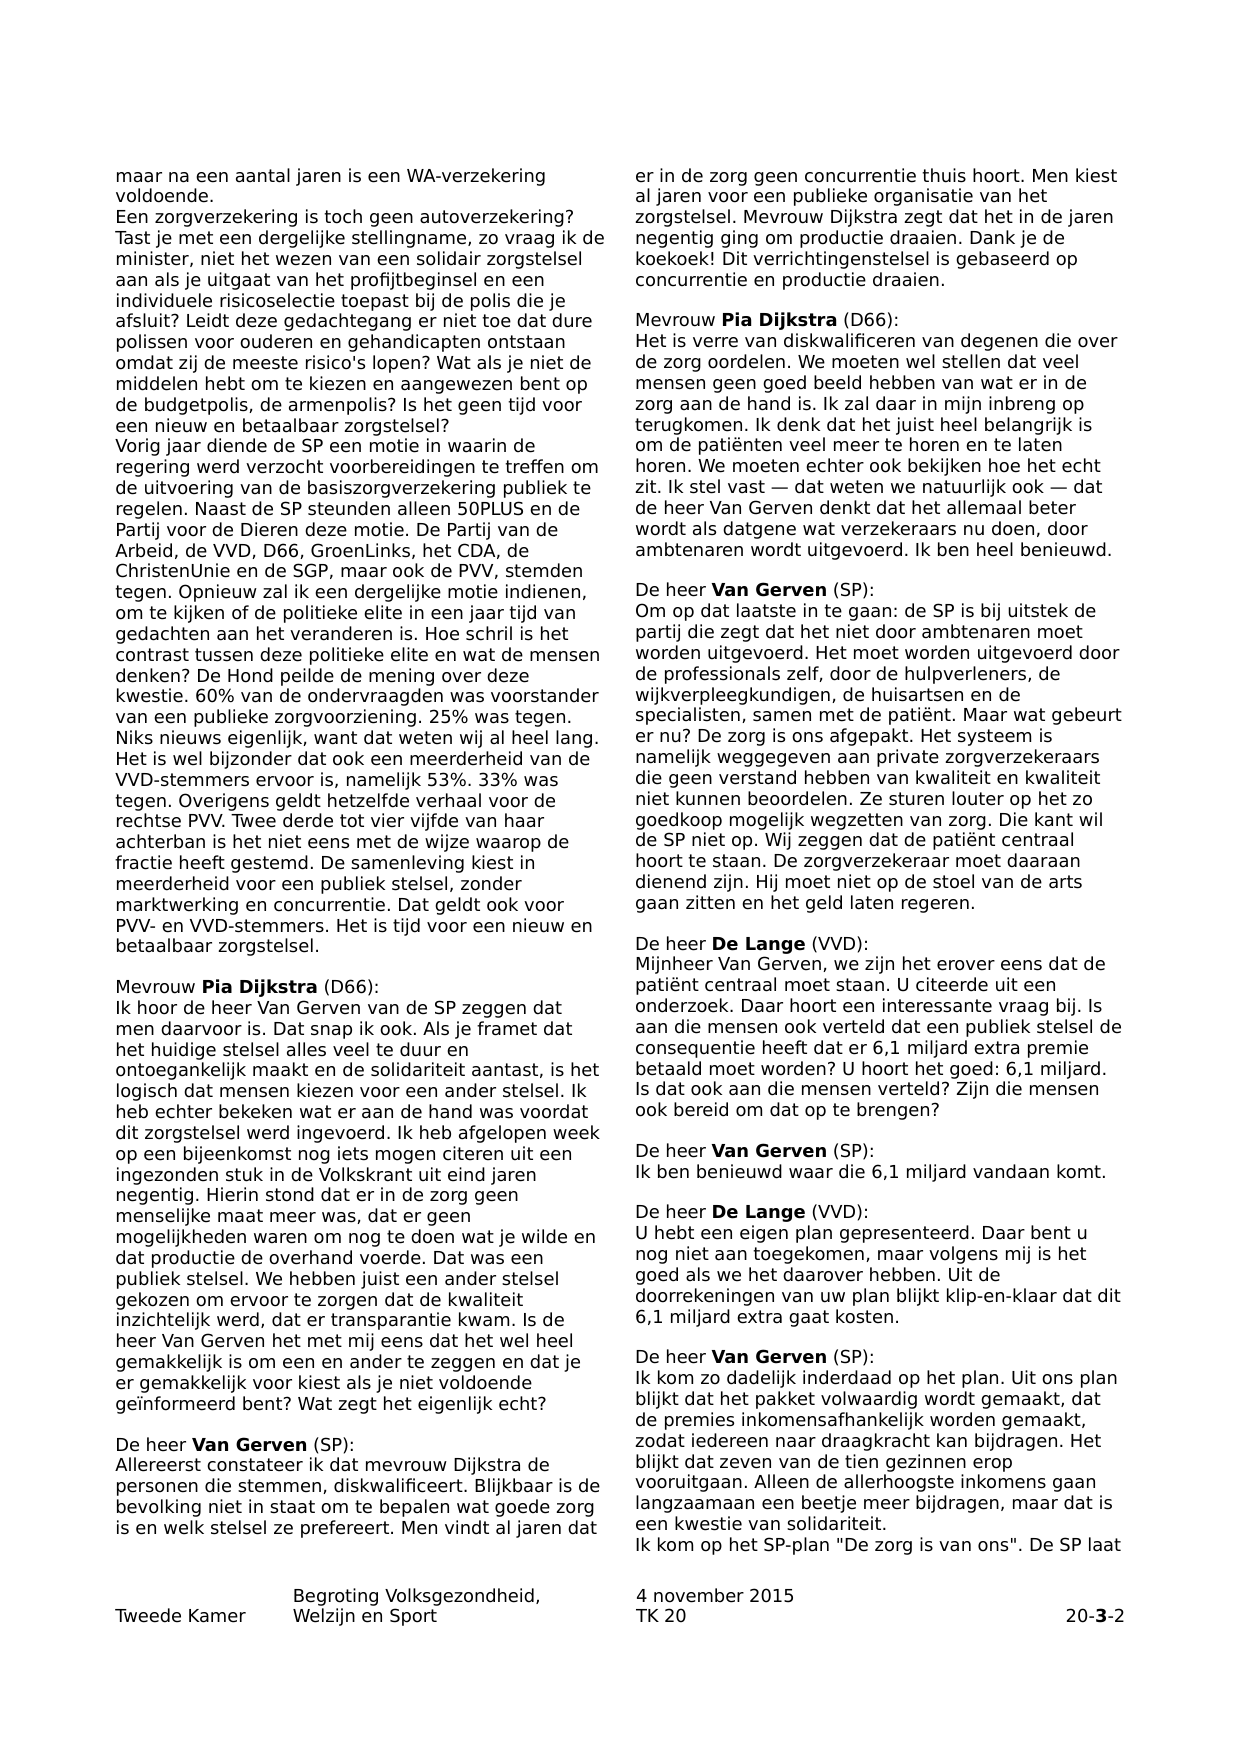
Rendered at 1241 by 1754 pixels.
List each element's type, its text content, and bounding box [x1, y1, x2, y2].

text De heer De Lange (VVD): [635, 933, 1125, 954]
text Mevrouw Pia Dijkstra (D66): [115, 977, 605, 998]
text U hebt een eigen plan gepresenteerd. Daar bent u nog niet aan toegekomen, maar volgens mij is het goed als we het daarover hebben. Uit de doorrekeningen van uw plan blijkt klip-en-klaar dat dit 6,1 miljard extra gaat kosten. [635, 1223, 1125, 1327]
text Ik kom op het SP-plan "De zorg is van ons". De SP laat [635, 1535, 1125, 1556]
text Mevrouw Pia Dijkstra (D66): [635, 310, 1125, 331]
text Ik kom zo dadelijk inderdaad op het plan. Uit ons plan blijkt dat het pakket volwaardig wordt gemaakt, dat de premies inkomensafhankelijk worden gemaakt, zodat iedereen naar draagkracht kan bijdragen. Het blijkt dat zeven van de tien gezinnen erop vooruitgaan. Alleen de allerhoogste inkomens gaan langzaamaan een beetje meer bijdragen, maar dat is een kwestie van solidariteit. [635, 1368, 1125, 1535]
text Ik ben benieuwd waar die 6,1 miljard vandaan komt. [635, 1162, 1125, 1182]
text er in de zorg geen concurrentie thuis hoort. Men kiest al jaren voor een publieke organisatie van het zorgstelsel. Mevrouw Dijkstra zegt dat het in de jaren negentig ging om productie draaien. Dank je de koekoek! Dit verrichtingenstelsel is gebaseerd op concurrentie en productie draaien. [635, 165, 1125, 290]
text De heer Van Gerven (SP): [635, 1347, 1125, 1368]
text Om op dat laatste in te gaan: de SP is bij uitstek de partij die zegt dat het niet door ambtenaren moet worden uitgevoerd. Het moet worden uitgevoerd door de professionals zelf, door de hulpverleners, de wijkverpleegkundigen, de huisartsen en de specialisten, samen met de patiënt. Maar wat gebeurt er nu? De zorg is ons afgepakt. Het systeem is namelijk weggegeven aan private zorgverzekeraars die geen verstand hebben van kwaliteit en kwaliteit niet kunnen beoordelen. Ze sturen louter op het zo goedkoop mogelijk wegzetten van zorg. Die kant wil de SP niet op. Wij zeggen dat de patiënt centraal hoort te staan. De zorgverzekeraar moet daaraan dienend zijn. Hij moet niet op de stoel van de arts gaan zitten en het geld laten regeren. [635, 601, 1125, 913]
text Vorig jaar diende de SP een motie in waarin de regering werd verzocht voorbereidingen te treffen om de uitvoering van de basiszorgverzekering publiek te regelen. Naast de SP steunden alleen 50PLUS en de Partij voor de Dieren deze motie. De Partij van de Arbeid, de VVD, D66, GroenLinks, het CDA, de ChristenUnie en de SGP, maar ook de PVV, stemden tegen. Opnieuw zal ik een dergelijke motie indienen, om te kijken of de politieke elite in een jaar tijd van gedachten aan het veranderen is. Hoe schril is het contrast tussen deze politieke elite en wat de mensen denken? De Hond peilde de mening over deze kwestie. 60% van de ondervraagden was voorstander van een publieke zorgvoorziening. 25% was tegen. Niks nieuws eigenlijk, want dat weten wij al heel lang. Het is wel bijzonder dat ook een meerderheid van de VVD-stemmers ervoor is, namelijk 53%. 33% was tegen. Overigens geldt hetzelfde verhaal voor de rechtse PVV. Twee derde tot vier vijfde van haar achterban is het niet eens met de wijze waarop de fractie heeft gestemd. De samenleving kiest in meerderheid voor een publiek stelsel, zonder marktwerking en concurrentie. Dat geldt ook voor PVV- en VVD-stemmers. Het is tijd voor een nieuw en betaalbaar zorgstelsel. [115, 436, 605, 957]
text Allereerst constateer ik dat mevrouw Dijkstra de personen die stemmen, diskwalificeert. Blijkbaar is de bevolking niet in staat om te bepalen wat goede zorg is en welk stelsel ze prefereert. Men vindt al jaren dat [115, 1455, 605, 1538]
text maar na een aantal jaren is een WA-verzekering voldoende. [115, 165, 605, 207]
text De heer Van Gerven (SP): [115, 1434, 605, 1455]
text Mijnheer Van Gerven, we zijn het erover eens dat de patiënt centraal moet staan. U citeerde uit een onderzoek. Daar hoort een interessante vraag bij. Is aan die mensen ook verteld dat een publiek stelsel de consequentie heeft dat er 6,1 miljard extra premie betaald moet worden? U hoort het goed: 6,1 miljard. Is dat ook aan die mensen verteld? Zijn die mensen ook bereid om dat op te brengen? [635, 954, 1125, 1121]
text De heer De Lange (VVD): [635, 1202, 1125, 1223]
text Een zorgverzekering is toch geen autoverzekering? Tast je met een dergelijke stellingname, zo vraag ik de minister, niet het wezen van een solidair zorgstelsel aan als je uitgaat van het profijtbeginsel en een individuele risicoselectie toepast bij de polis die je afsluit? Leidt deze gedachtegang er niet toe dat dure polissen voor ouderen en gehandicapten ontstaan omdat zij de meeste risico's lopen? Wat als je niet de middelen hebt om te kiezen en aangewezen bent op de budgetpolis, de armenpolis? Is het geen tijd voor een nieuw en betaalbaar zorgstelsel? [115, 207, 605, 436]
text Het is verre van diskwalificeren van degenen die over de zorg oordelen. We moeten wel stellen dat veel mensen geen goed beeld hebben van wat er in de zorg aan de hand is. Ik zal daar in mijn inbreng op terugkomen. Ik denk dat het juist heel belangrijk is om de patiënten veel meer te horen en te laten horen. We moeten echter ook bekijken hoe het echt zit. Ik stel vast — dat weten we natuurlijk ook — dat de heer Van Gerven denkt dat het allemaal beter wordt als datgene wat verzekeraars nu doen, door ambtenaren wordt uitgevoerd. Ik ben heel benieuwd. [635, 331, 1125, 560]
text De heer Van Gerven (SP): [635, 580, 1125, 601]
text Ik hoor de heer Van Gerven van de SP zeggen dat men daarvoor is. Dat snap ik ook. Als je framet dat het huidige stelsel alles veel te duur en ontoegankelijk maakt en de solidariteit aantast, is het logisch dat mensen kiezen voor een ander stelsel. Ik heb echter bekeken wat er aan de hand was voordat dit zorgstelsel werd ingevoerd. Ik heb afgelopen week op een bijeenkomst nog iets mogen citeren uit een ingezonden stuk in de Volkskrant uit eind jaren negentig. Hierin stond dat er in de zorg geen menselijke maat meer was, dat er geen mogelijkheden waren om nog te doen wat je wilde en dat productie de overhand voerde. Dat was een publiek stelsel. We hebben juist een ander stelsel gekozen om ervoor te zorgen dat de kwaliteit inzichtelijk werd, dat er transparantie kwam. Is de heer Van Gerven het met mij eens dat het wel heel gemakkelijk is om een en ander te zeggen en dat je er gemakkelijk voor kiest als je niet voldoende geïnformeerd bent? Wat zegt het eigenlijk echt? [115, 998, 605, 1414]
text De heer Van Gerven (SP): [635, 1141, 1125, 1162]
